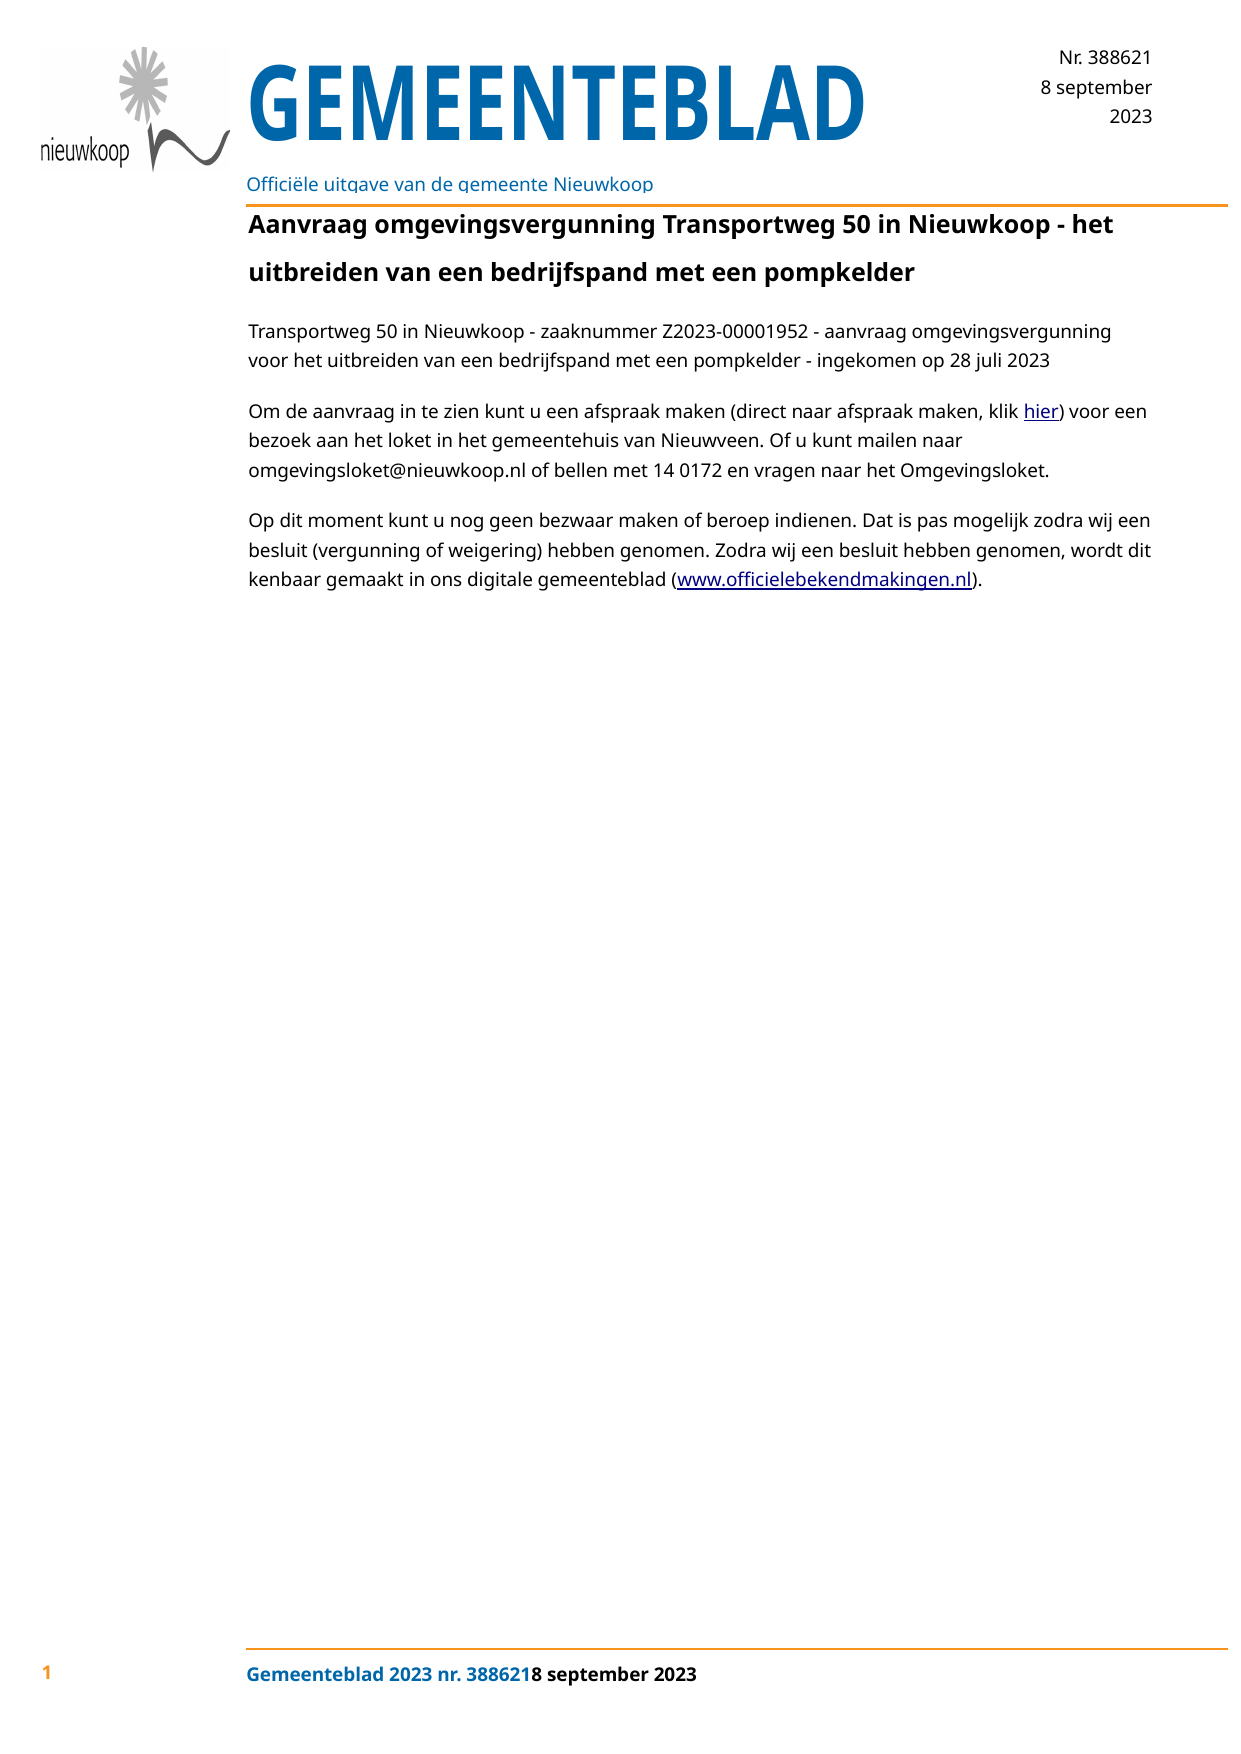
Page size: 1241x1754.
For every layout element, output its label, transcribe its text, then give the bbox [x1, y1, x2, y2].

text Op dit moment kunt u nog geen bezwaar maken of beroep indienen. Dat is pas mogelijk zodra wij een besluit (vergunning of weigering) hebben genomen. Zodra wij een besluit hebben genomen, wordt dit kenbaar gemaakt in ons digitale gemeenteblad (www.officielebekendmakingen.nl). [248, 507, 1152, 592]
text Om de aanvraag in te zien kunt u een afspraak maken (direct naar afspraak maken, klik hier) voor een bezoek aan het loket in het gemeentehuis van Nieuwveen. Of u kunt mailen naar omgevingsloket@nieuwkoop.nl of bellen met 14 0172 en vragen naar het Omgevingsloket. [248, 398, 1152, 483]
text Aanvraag omgevingsvergunning Transportweg 50 in Nieuwkoop - het uitbreiden van een bedrijfspand met een pompkelder [248, 207, 1152, 288]
picture [41, 47, 231, 172]
text Transportweg 50 in Nieuwkoop - zaaknummer Z2023-00001952 - aanvraag omgevingsvergunning voor het uitbreiden van een bedrijfspand met een pompkelder - ingekomen op 28 juli 2023 [248, 318, 1152, 373]
